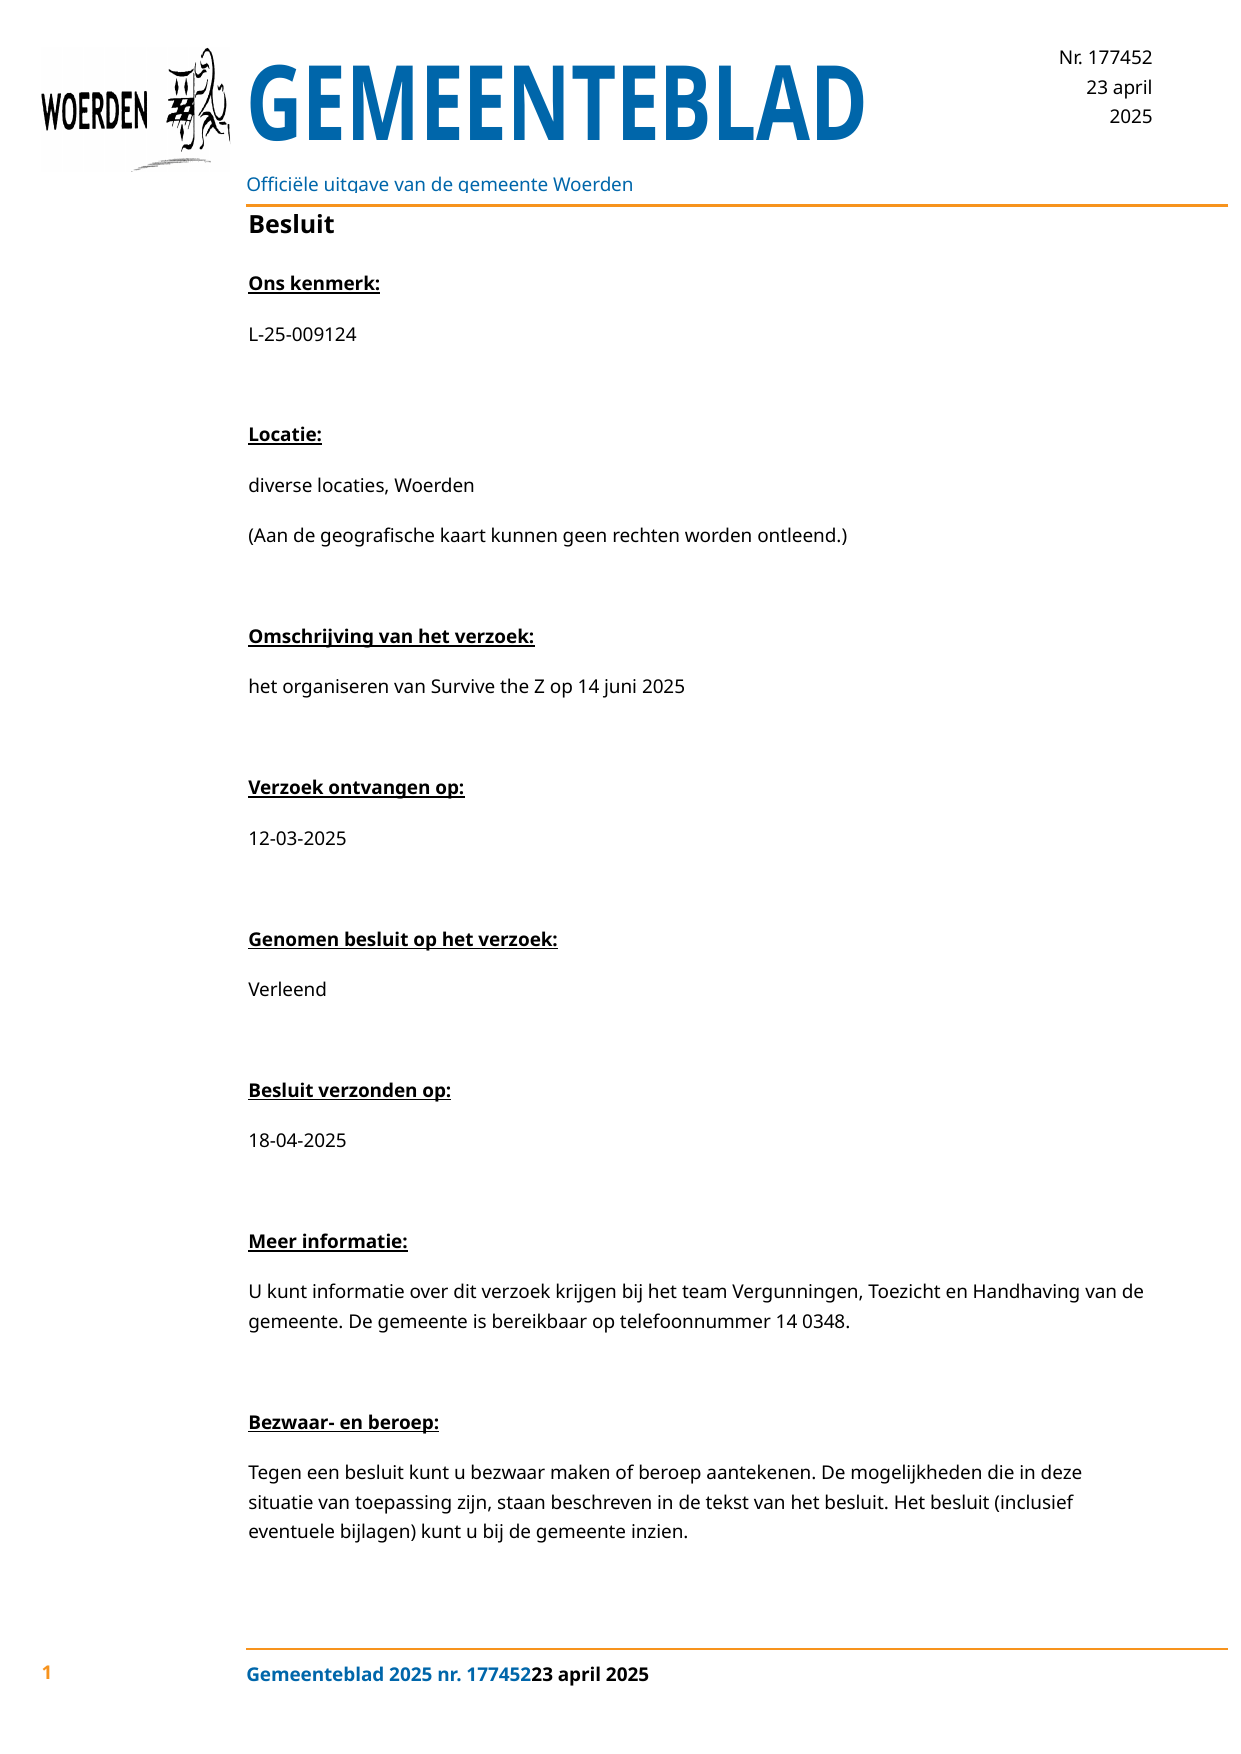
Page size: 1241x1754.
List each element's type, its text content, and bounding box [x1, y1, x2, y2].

text 12-03-2025 [248, 825, 1152, 851]
text Besluit [248, 207, 1152, 241]
picture [41, 47, 231, 172]
text Tegen een besluit kunt u bezwaar maken of beroep aantekenen. De mogelijkheden die in deze situatie van toepassing zijn, staan beschreven in de tekst van het besluit. Het besluit (inclusief eventuele bijlagen) kunt u bij de gemeente inzien. [248, 1459, 1152, 1544]
text Meer informatie: [248, 1228, 1152, 1254]
text L-25-009124 [248, 321, 1152, 346]
text Bezwaar- en beroep: [248, 1409, 1152, 1435]
text U kunt informatie over dit verzoek krijgen bij het team Vergunningen, Toezicht en Handhaving van de gemeente. De gemeente is bereikbaar op telefoonnummer 14 0348. [248, 1279, 1152, 1334]
text 18-04-2025 [248, 1127, 1152, 1153]
text Ons kenmerk: [248, 270, 1152, 296]
text diverse locaties, Woerden [248, 472, 1152, 498]
text het organiseren van Survive the Z op 14 juni 2025 [248, 674, 1152, 699]
text Verleend [248, 976, 1152, 1002]
text (Aan de geografische kaart kunnen geen rechten worden ontleend.) [248, 522, 1152, 548]
text Omschrijving van het verzoek: [248, 623, 1152, 649]
text Besluit verzonden op: [248, 1077, 1152, 1103]
text Genomen besluit op het verzoek: [248, 926, 1152, 951]
text Verzoek ontvangen op: [248, 774, 1152, 800]
text Locatie: [248, 422, 1152, 447]
